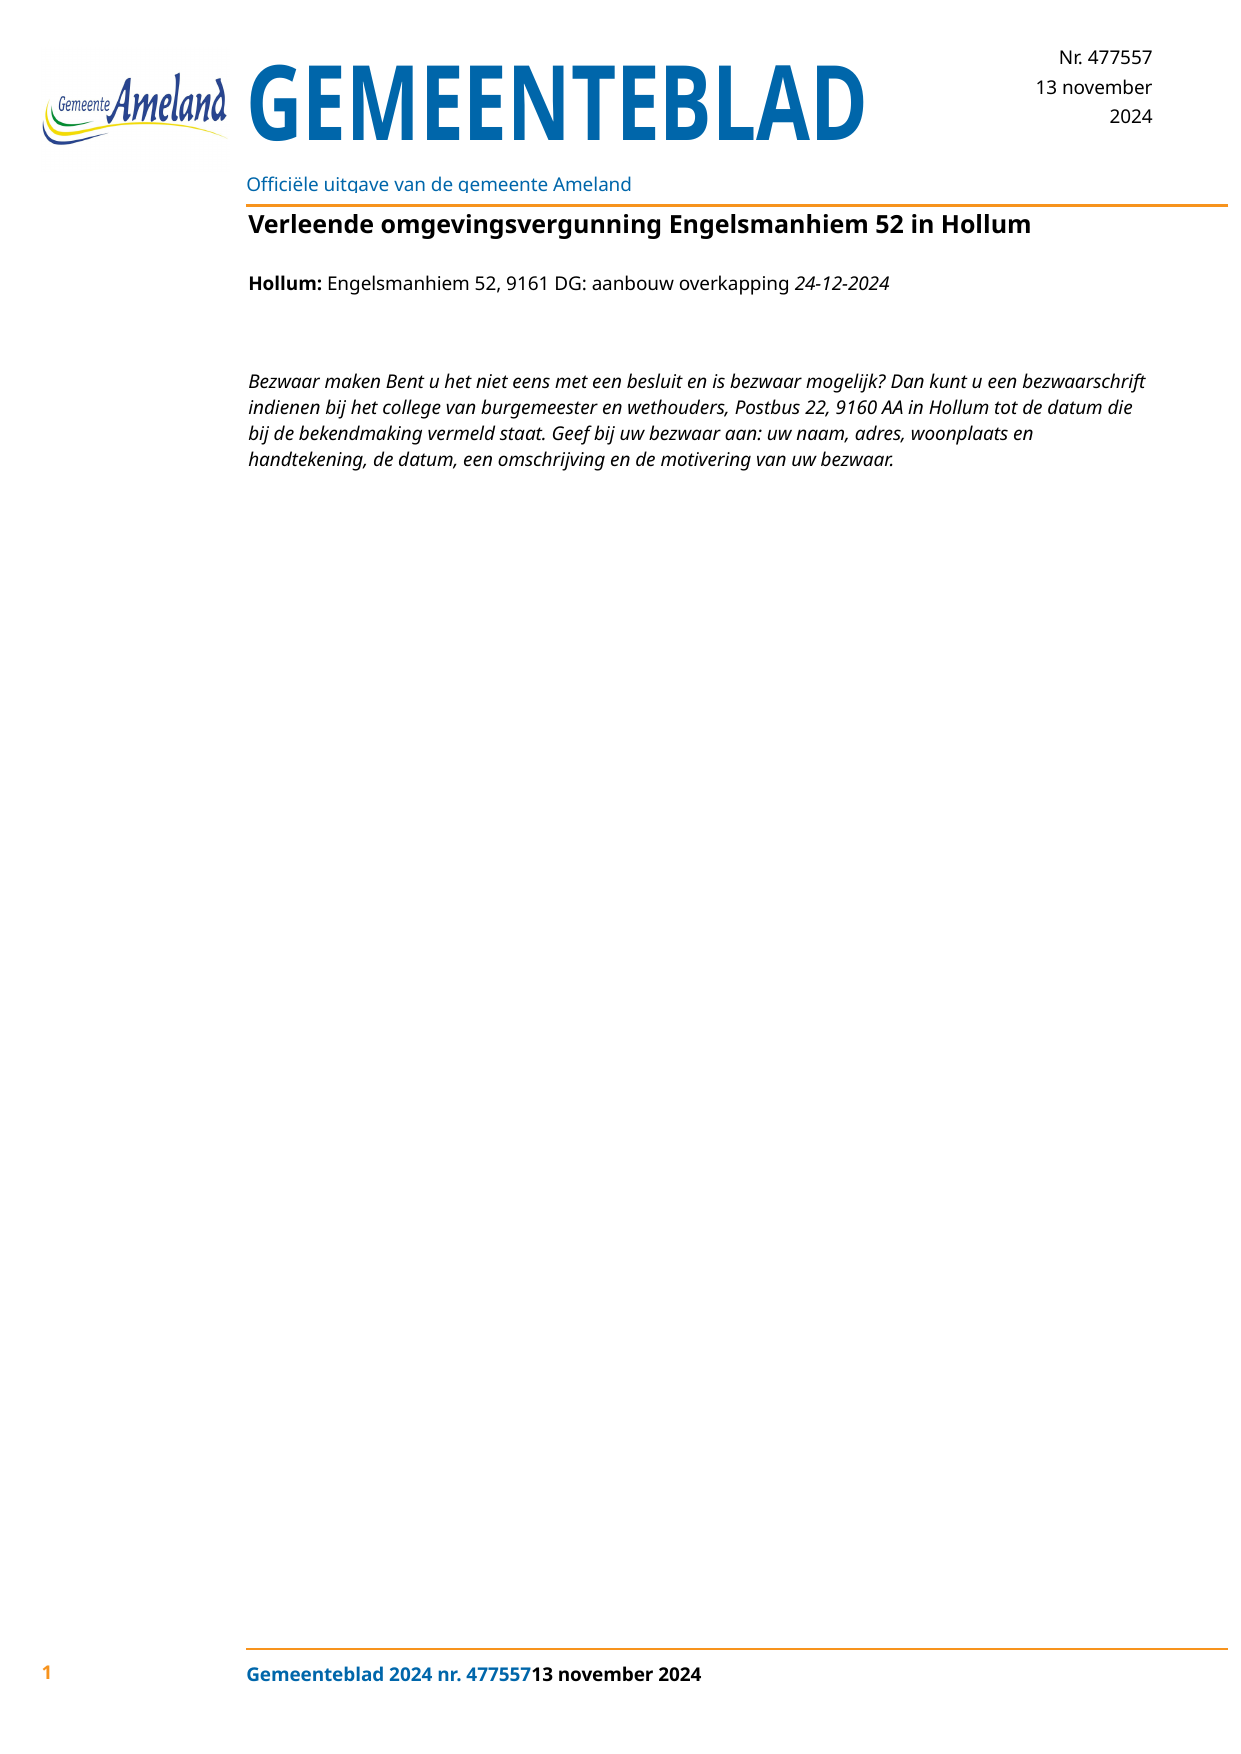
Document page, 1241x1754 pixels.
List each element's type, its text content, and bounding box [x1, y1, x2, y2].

text Bezwaar maken Bent u het niet eens met een besluit en is bezwaar mogelijk? Dan kunt u een bezwaarschrift indienen bij het college van burgemeester en wethouders, Postbus 22, 9160 AA in Hollum tot de datum die bij de bekendmaking vermeld staat. Geef bij uw bezwaar aan: uw naam, adres, woonplaats en handtekening, de datum, een omschrijving en de motivering van uw bezwaar. [248, 368, 1152, 471]
picture [41, 47, 231, 172]
text Verleende omgevingsvergunning Engelsmanhiem 52 in Hollum [248, 207, 1152, 241]
text Hollum: Engelsmanhiem 52, 9161 DG: aanbouw overkapping 24-12-2024 [248, 270, 1152, 296]
